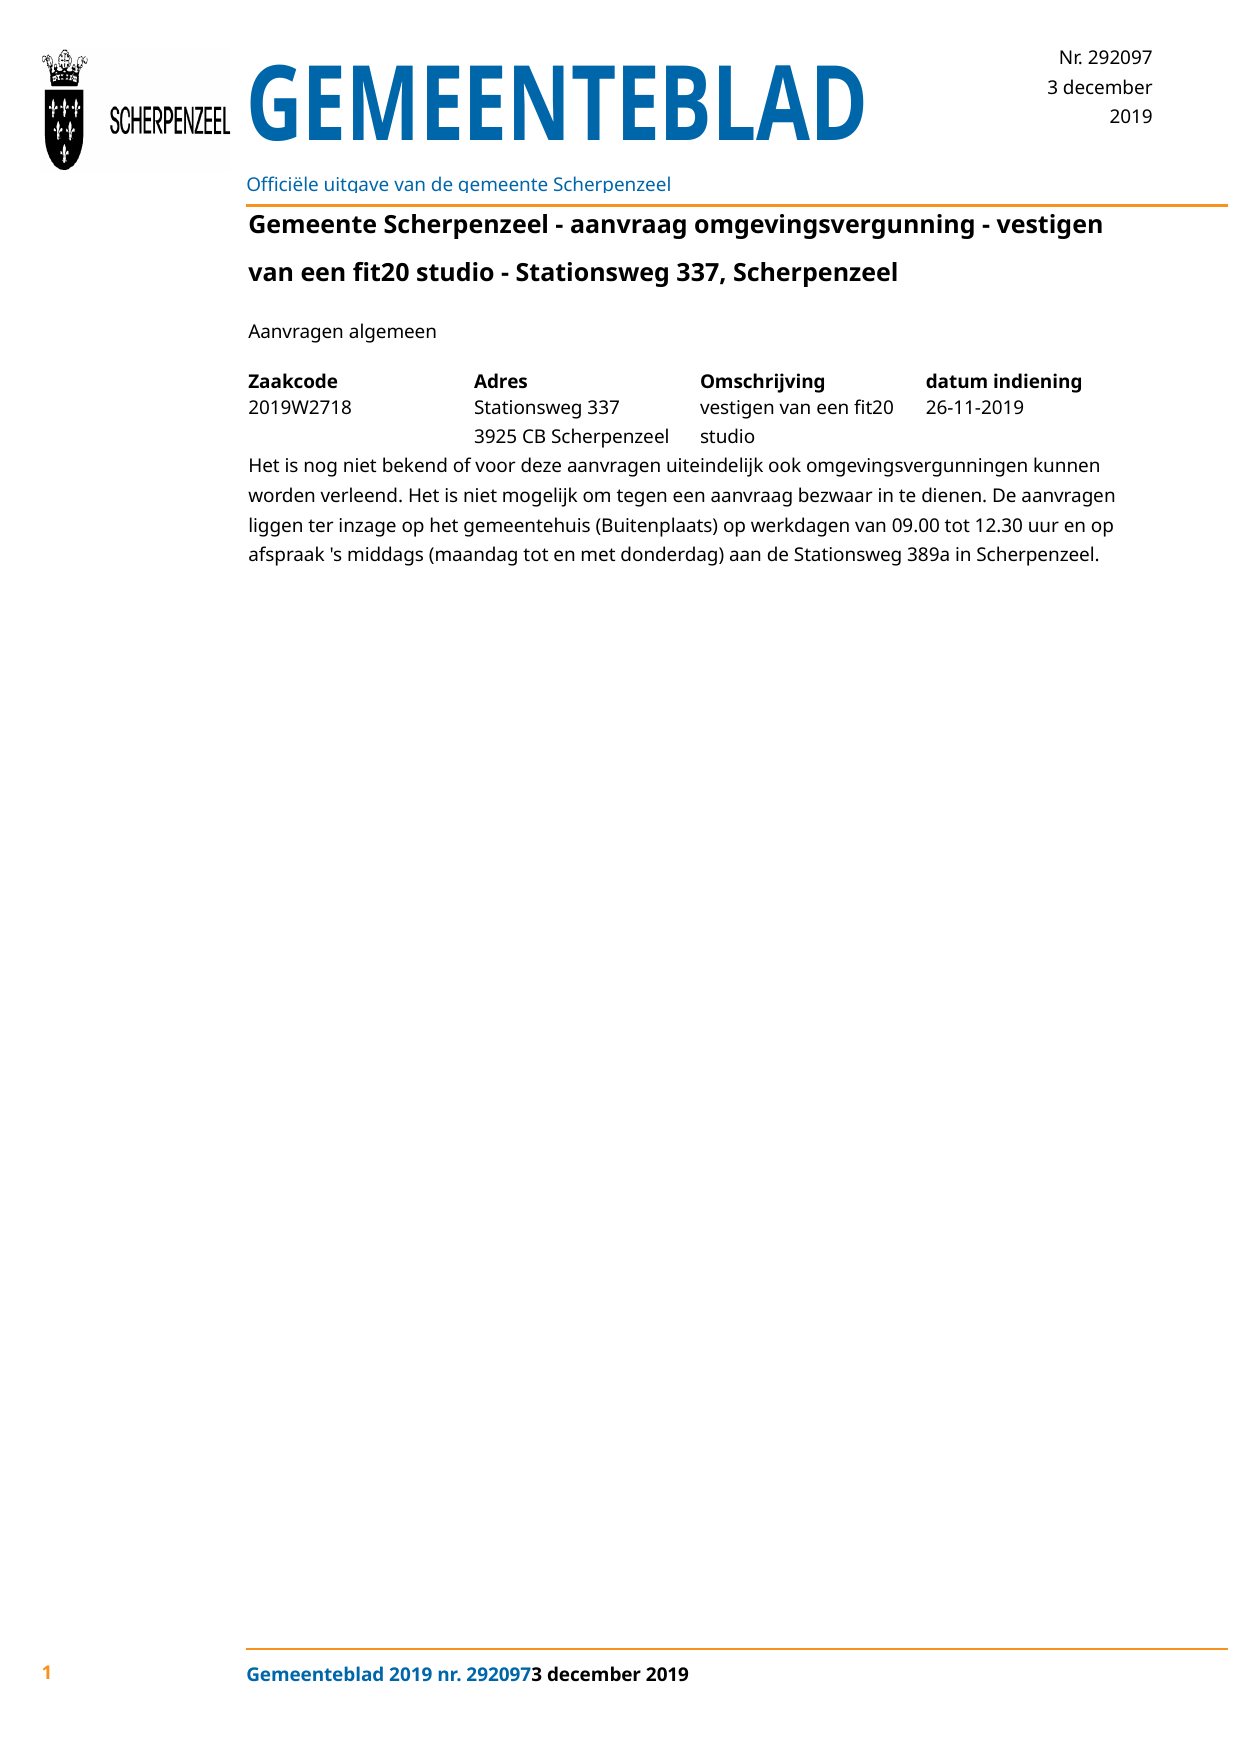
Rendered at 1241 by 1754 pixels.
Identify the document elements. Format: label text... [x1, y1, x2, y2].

table_cell Stationsweg 337 3925 CB Scherpenzeel [474, 394, 700, 449]
table_header datum indiening [926, 369, 1152, 394]
picture [41, 47, 231, 172]
text Gemeente Scherpenzeel - aanvraag omgevingsvergunning - vestigen van een fit20 studio - Stationsweg 337, Scherpenzeel [248, 207, 1152, 288]
table_header Omschrijving [700, 369, 926, 394]
text Aanvragen algemeen [248, 318, 1152, 344]
table_cell 2019W2718 [248, 394, 474, 449]
text Het is nog niet bekend of voor deze aanvragen uiteindelijk ook omgevingsvergunningen kunnen worden verleend. Het is niet mogelijk om tegen een aanvraag bezwaar in te dienen. De aanvragen liggen ter inzage op het gemeentehuis (Buitenplaats) op werkdagen van 09.00 tot 12.30 uur en op afspraak 's middags (maandag tot en met donderdag) aan de Stationsweg 389a in Scherpenzeel. [248, 453, 1152, 567]
table_cell vestigen van een fit20 studio [700, 394, 926, 449]
table_cell 26-11-2019 [926, 394, 1152, 449]
table_header Zaakcode [248, 369, 474, 394]
table_header Adres [474, 369, 700, 394]
